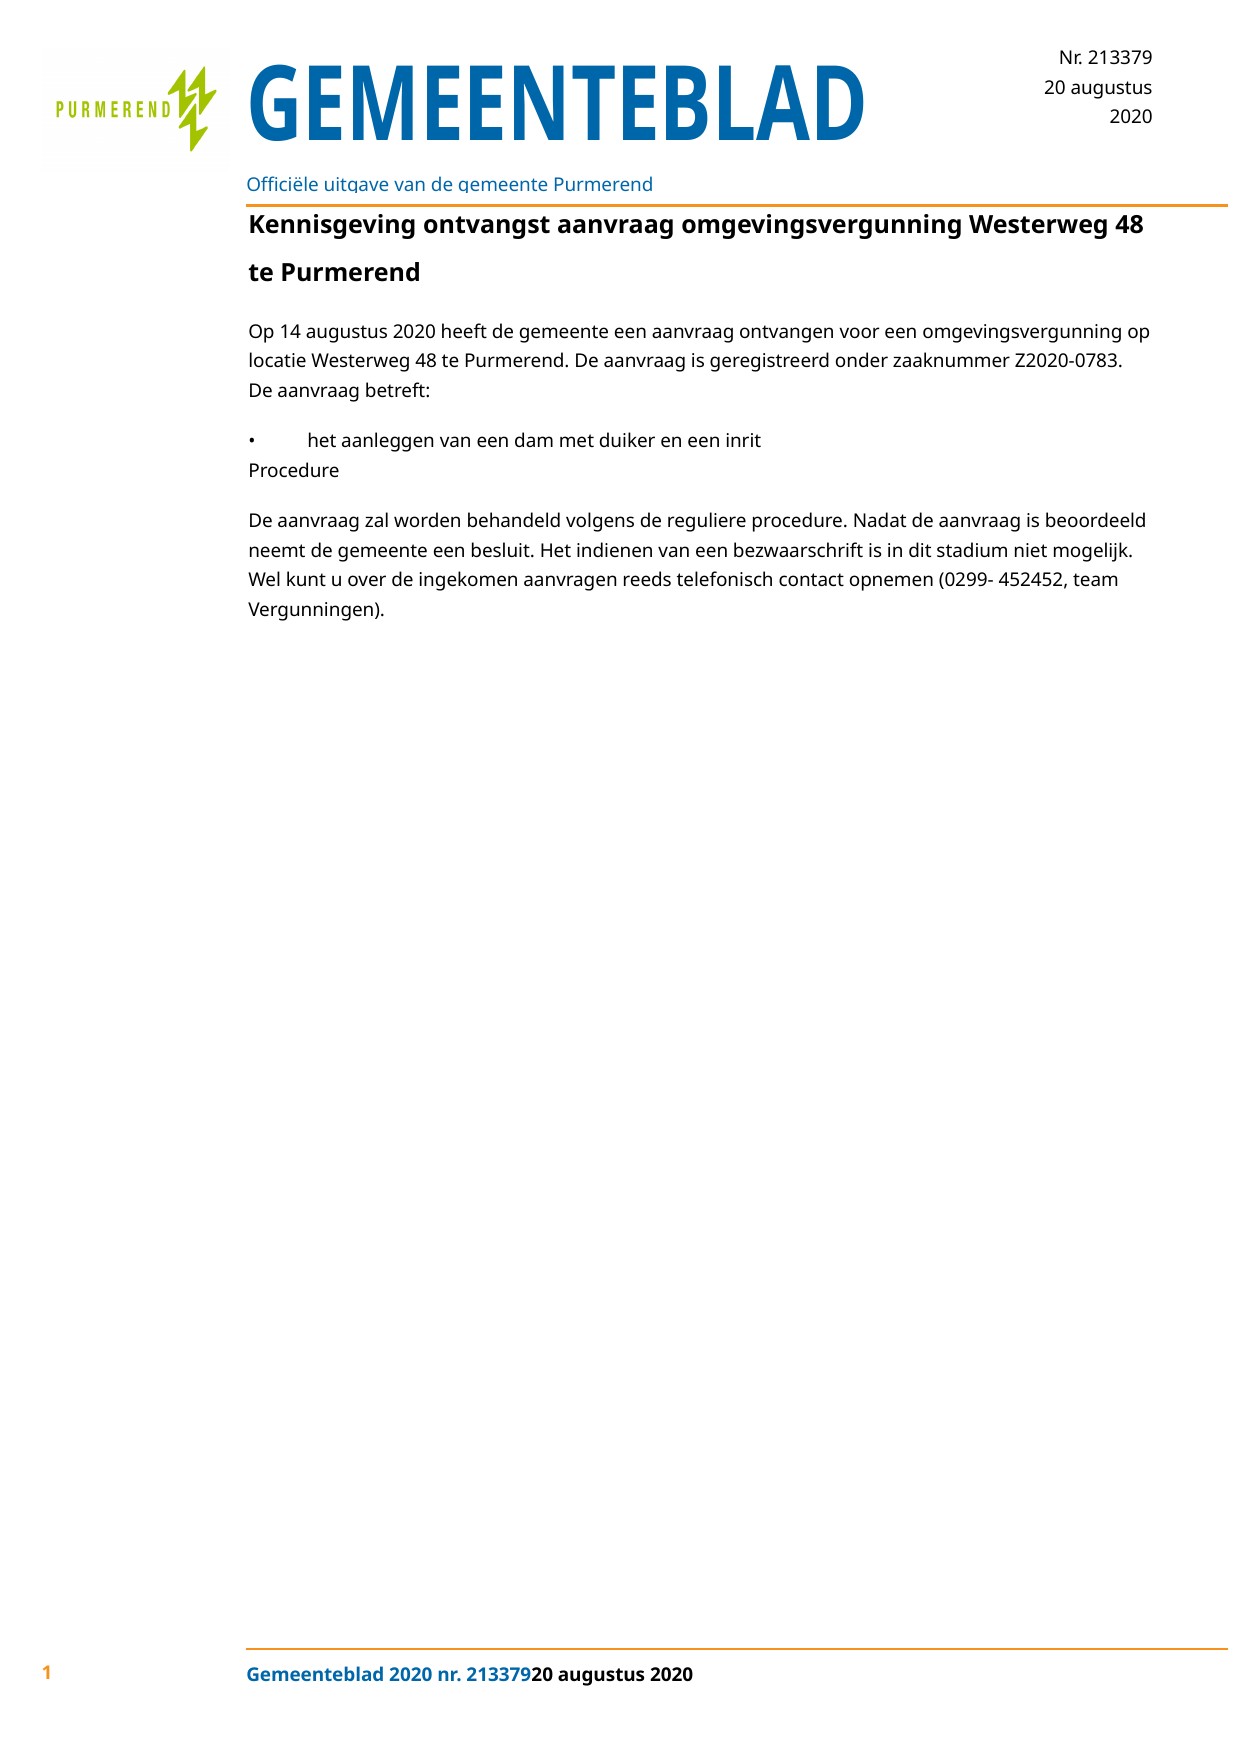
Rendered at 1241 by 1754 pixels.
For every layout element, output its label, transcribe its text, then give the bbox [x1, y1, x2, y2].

text Op 14 augustus 2020 heeft de gemeente een aanvraag ontvangen voor een omgevingsvergunning op locatie Westerweg 48 te Purmerend. De aanvraag is geregistreerd onder zaaknummer Z2020-0783. De aanvraag betreft: [248, 318, 1152, 403]
picture [41, 47, 231, 172]
list het aanleggen van een dam met duiker en een inrit [248, 427, 1152, 453]
text Kennisgeving ontvangst aanvraag omgevingsvergunning Westerweg 48 te Purmerend [248, 207, 1152, 288]
text Procedure [248, 457, 1152, 483]
text De aanvraag zal worden behandeld volgens de reguliere procedure. Nadat de aanvraag is beoordeeld neemt de gemeente een besluit. Het indienen van een bezwaarschrift is in dit stadium niet mogelijk. Wel kunt u over de ingekomen aanvragen reeds telefonisch contact opnemen (0299- 452452, team Vergunningen). [248, 507, 1152, 622]
